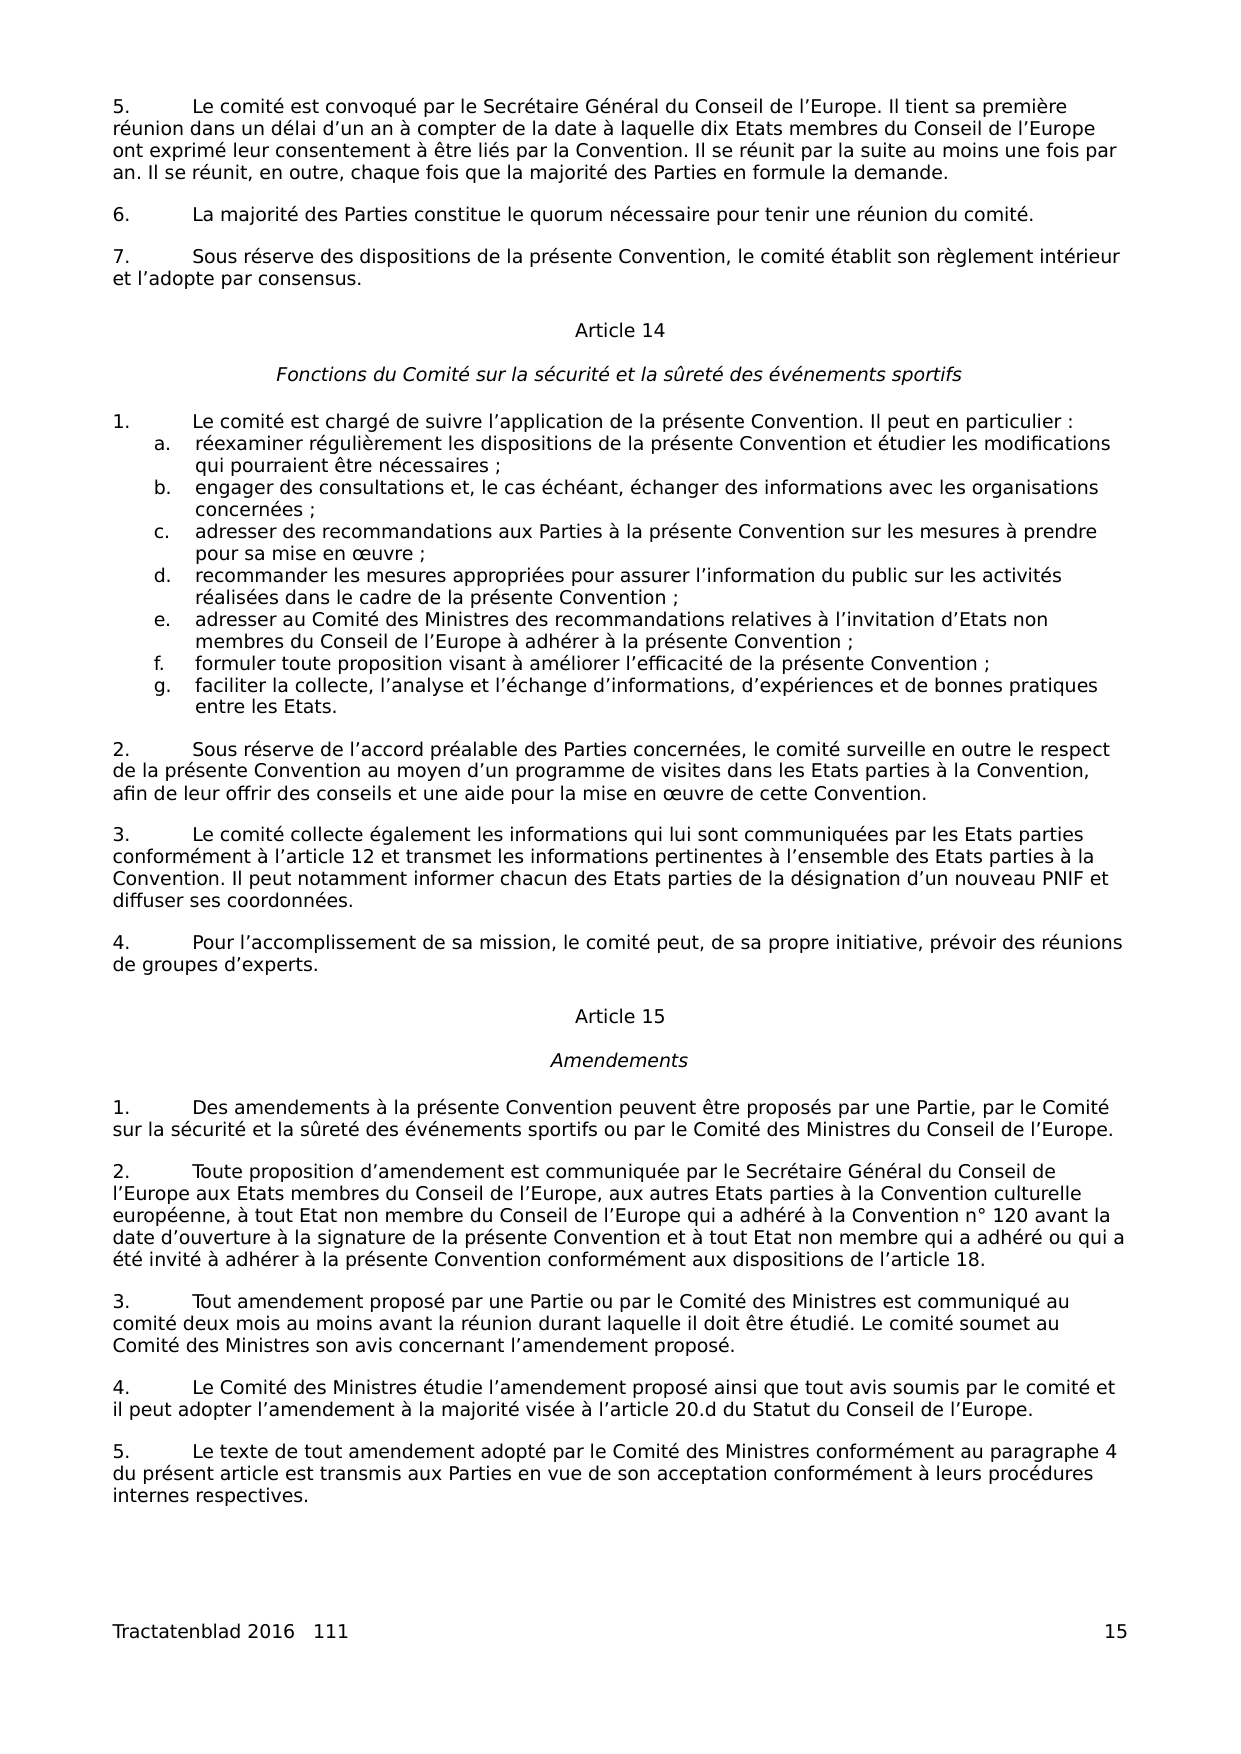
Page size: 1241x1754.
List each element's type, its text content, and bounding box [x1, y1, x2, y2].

text 3. Tout amendement proposé par une Partie ou par le Comité des Ministres est communiqué au comité deux mois au moins avant la réunion durant laquelle il doit être étudié. Le comité soumet au Comité des Ministres son avis concernant l’amendement proposé. [112, 1291, 1128, 1357]
text b. engager des consultations et, le cas échéant, échanger des informations avec les organisations concernées ; [153, 477, 1128, 521]
text 2. Toute proposition d’amendement est communiquée par le Secrétaire Général du Conseil de l’Europe aux Etats membres du Conseil de l’Europe, aux autres Etats parties à la Convention culturelle européenne, à tout Etat non membre du Conseil de l’Europe qui a adhéré à la Convention n° 120 avant la date d’ouverture à la signature de la présente Convention et à tout Etat non membre qui a adhéré ou qui a été invité à adhérer à la présente Convention conformément aux dispositions de l’article 18. [112, 1161, 1128, 1271]
text d. recommander les mesures appropriées pour assurer l’information du public sur les activités réalisées dans le cadre de la présente Convention ; [153, 564, 1128, 608]
text 2. Sous réserve de l’accord préalable des Parties concernées, le comité surveille en outre le respect de la présente Convention au moyen d’un programme de visites dans les Etats parties à la Convention, afin de leur offrir des conseils et une aide pour la mise en œuvre de cette Convention. [112, 738, 1128, 804]
text 7. Sous réserve des dispositions de la présente Convention, le comité établit son règlement intérieur et l’adopte par consensus. [112, 246, 1128, 290]
text a. réexaminer régulièrement les dispositions de la présente Convention et étudier les modifications qui pourraient être nécessaires ; [153, 433, 1128, 477]
text 4. Pour l’accomplissement de sa mission, le comité peut, de sa propre initiative, prévoir des réunions de groupes d’experts. [112, 932, 1128, 976]
text 5. Le texte de tout amendement adopté par le Comité des Ministres conformément au paragraphe 4 du présent article est transmis aux Parties en vue de son acceptation conformément à leurs procédures internes respectives. [112, 1441, 1128, 1507]
text 1. Des amendements à la présente Convention peuvent être proposés par une Partie, par le Comité sur la sécurité et la sûreté des événements sportifs ou par le Comité des Ministres du Conseil de l’Europe. [112, 1097, 1128, 1141]
text 3. Le comité collecte également les informations qui lui sont communiquées par les Etats parties conformément à l’article 12 et transmet les informations pertinentes à l’ensemble des Etats parties à la Convention. Il peut notamment informer chacun des Etats parties de la désignation d’un nouveau PNIF et diffuser ses coordonnées. [112, 824, 1128, 912]
subtitle Article 15 Amendements [112, 1006, 1128, 1072]
text f. formuler toute proposition visant à améliorer l’efficacité de la présente Convention ; [153, 652, 1128, 674]
subtitle Article 14 Fonctions du Comité sur la sécurité et la sûreté des événements sportifs [112, 320, 1128, 386]
text g. faciliter la collecte, l’analyse et l’échange d’informations, d’expériences et de bonnes pratiques entre les Etats. [153, 674, 1128, 718]
text e. adresser au Comité des Ministres des recommandations relatives à l’invitation d’Etats non membres du Conseil de l’Europe à adhérer à la présente Convention ; [153, 608, 1128, 652]
text 5. Le comité est convoqué par le Secrétaire Général du Conseil de l’Europe. Il tient sa première réunion dans un délai d’un an à compter de la date à laquelle dix Etats membres du Conseil de l’Europe ont exprimé leur consentement à être liés par la Convention. Il se réunit par la suite au moins une fois par an. Il se réunit, en outre, chaque fois que la majorité des Parties en formule la demande. [112, 96, 1128, 184]
text c. adresser des recommandations aux Parties à la présente Convention sur les mesures à prendre pour sa mise en œuvre ; [153, 521, 1128, 564]
text 4. Le Comité des Ministres étudie l’amendement proposé ainsi que tout avis soumis par le comité et il peut adopter l’amendement à la majorité visée à l’article 20.d du Statut du Conseil de l’Europe. [112, 1377, 1128, 1421]
text 6. La majorité des Parties constitue le quorum nécessaire pour tenir une réunion du comité. [112, 204, 1128, 226]
text 1. Le comité est chargé de suivre l’application de la présente Convention. Il peut en particulier : [112, 411, 1128, 433]
